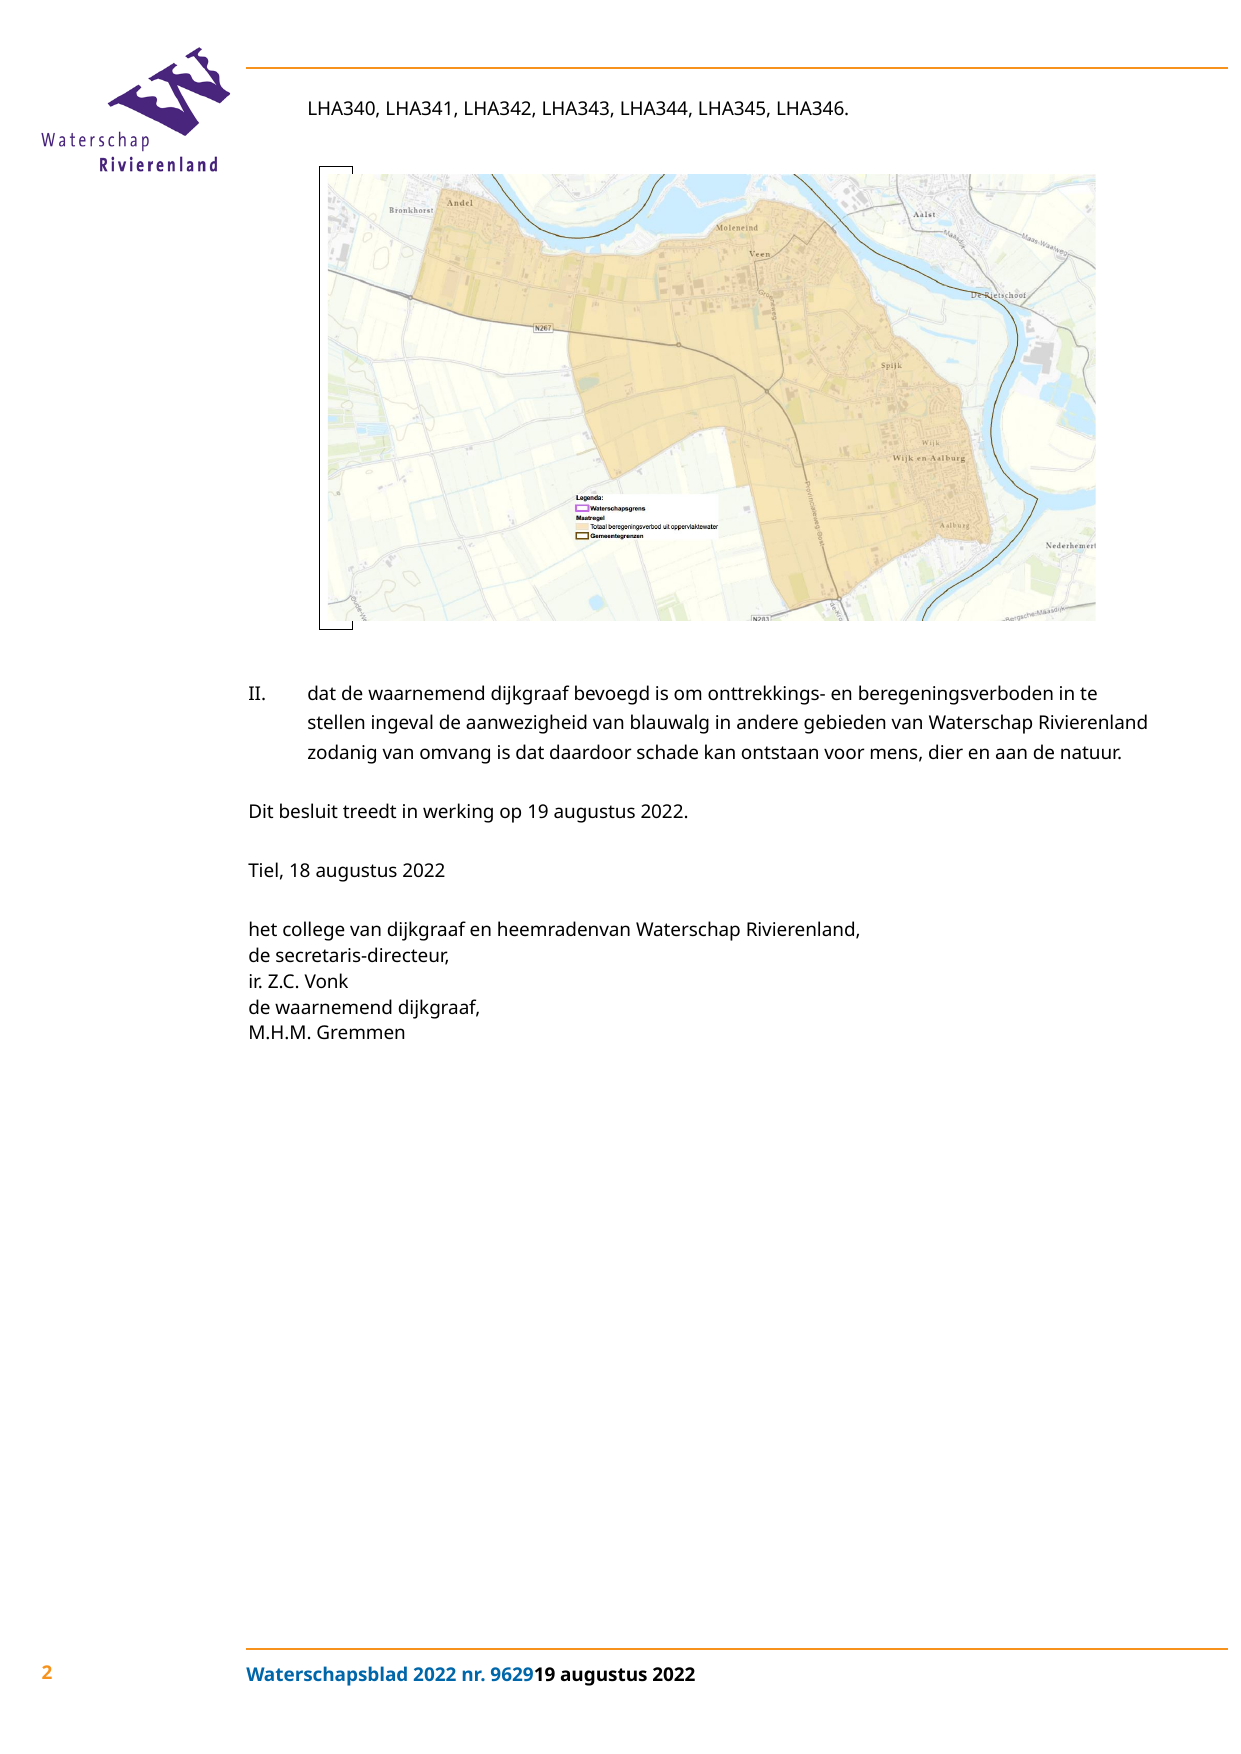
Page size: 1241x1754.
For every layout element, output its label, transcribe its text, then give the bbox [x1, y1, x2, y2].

picture [327, 174, 1096, 621]
text de waarnemend dijkgraaf, [248, 994, 1152, 1019]
picture [41, 47, 231, 172]
text de secretaris-directeur, [248, 942, 1152, 968]
text Dit besluit treedt in werking op 19 augustus 2022. [248, 798, 1152, 824]
text het college van dijkgraaf en heemradenvan Waterschap Rivierenland, [248, 917, 1152, 942]
list LHA340, LHA341, LHA342, LHA343, LHA344, LHA345, LHA346. [248, 95, 1152, 121]
text Tiel, 18 augustus 2022 [248, 857, 1152, 883]
text M.H.M. Gremmen [248, 1019, 1152, 1045]
list dat de waarnemend dijkgraaf bevoegd is om onttrekkings- en beregeningsverboden in te stellen ingeval de aanwezigheid van blauwalg in andere gebieden van Waterschap Rivierenland zodanig van omvang is dat daardoor schade kan ontstaan voor mens, dier en aan de natuur. [248, 680, 1152, 765]
text ir. Z.C. Vonk [248, 968, 1152, 994]
